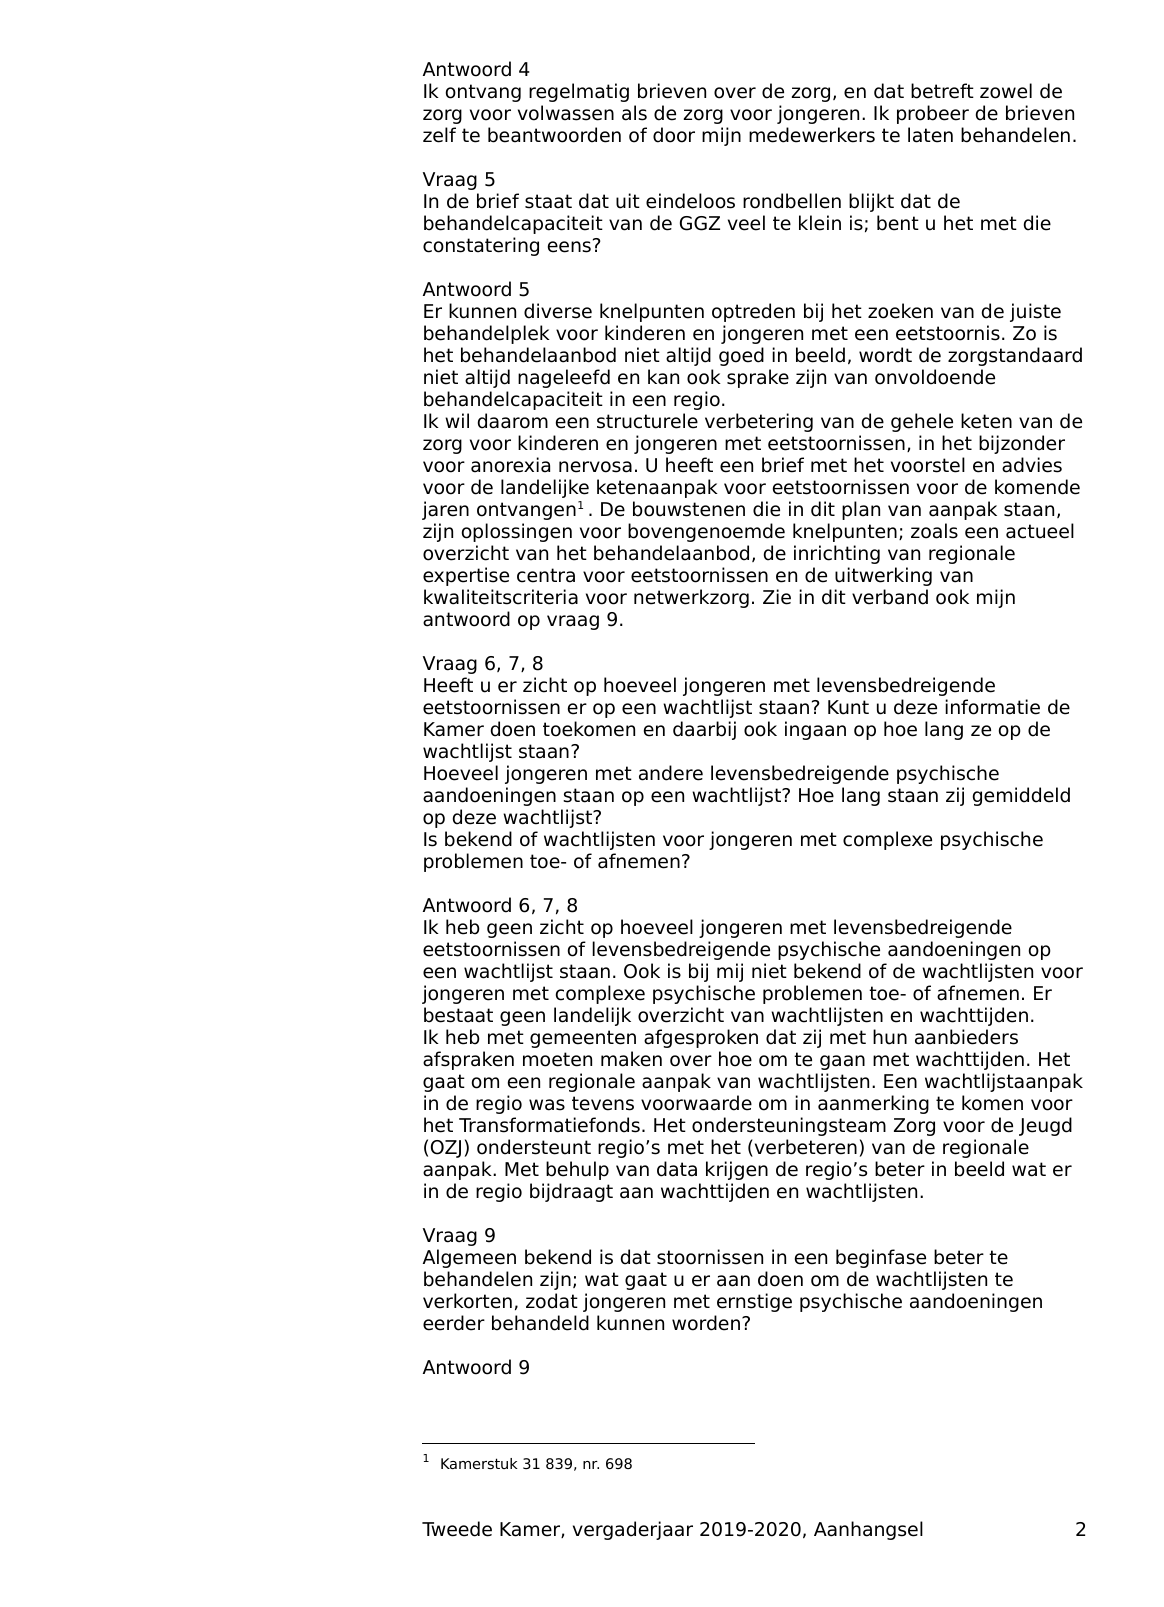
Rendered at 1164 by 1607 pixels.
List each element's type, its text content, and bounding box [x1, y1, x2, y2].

text Ik ontvang regelmatig brieven over de zorg, en dat betreft zowel de zorg voor volwassen als de zorg voor jongeren. Ik probeer de brieven zelf te beantwoorden of door mijn medewerkers te laten behandelen. [422, 81, 1087, 147]
text In de brief staat dat uit eindeloos rondbellen blijkt dat de behandelcapaciteit van de GGZ veel te klein is; bent u het met die constatering eens? [422, 191, 1087, 257]
text Vraag 9 [422, 1225, 1087, 1247]
text Antwoord 4 [422, 59, 1087, 81]
text Antwoord 6, 7, 8 [422, 895, 1087, 917]
text Ik heb geen zicht op hoeveel jongeren met levensbedreigende eetstoornissen of levensbedreigende psychische aandoeningen op een wachtlijst staan. Ook is bij mij niet bekend of de wachtlijsten voor jongeren met complexe psychische problemen toe- of afnemen. Er bestaat geen landelijk overzicht van wachtlijsten en wachttijden. [422, 917, 1087, 1027]
text Algemeen bekend is dat stoornissen in een beginfase beter te behandelen zijn; wat gaat u er aan doen om de wachtlijsten te verkorten, zodat jongeren met ernstige psychische aandoeningen eerder behandeld kunnen worden? [422, 1247, 1087, 1335]
text Antwoord 5 [422, 279, 1087, 301]
text Is bekend of wachtlijsten voor jongeren met complexe psychische problemen toe- of afnemen? [422, 829, 1087, 873]
text Ik heb met gemeenten afgesproken dat zij met hun aanbieders afspraken moeten maken over hoe om te gaan met wachttijden. Het gaat om een regionale aanpak van wachtlijsten. Een wachtlijstaanpak in de regio was tevens voorwaarde om in aanmerking te komen voor het Transformatiefonds. Het ondersteuningsteam Zorg voor de Jeugd (OZJ) ondersteunt regio’s met het (verbeteren) van de regionale aanpak. Met behulp van data krijgen de regio’s beter in beeld wat er in de regio bijdraagt aan wachttijden en wachtlijsten. [422, 1027, 1087, 1203]
text Vraag 5 [422, 169, 1087, 191]
text Kamerstuk 31 839, nr. 698 [422, 1452, 1087, 1474]
text Ik wil daarom een structurele verbetering van de gehele keten van de zorg voor kinderen en jongeren met eetstoornissen, in het bijzonder voor anorexia nervosa. U heeft een brief met het voorstel en advies voor de landelijke ketenaanpak voor eetstoornissen voor de komende jaren ontvangen. De bouwstenen die in dit plan van aanpak staan, zijn oplossingen voor bovengenoemde knelpunten; zoals een actueel overzicht van het behandelaanbod, de inrichting van regionale expertise centra voor eetstoornissen en de uitwerking van kwaliteitscriteria voor netwerkzorg. Zie in dit verband ook mijn antwoord op vraag 9. [422, 411, 1087, 631]
text Antwoord 9 [422, 1357, 1087, 1379]
text Er kunnen diverse knelpunten optreden bij het zoeken van de juiste behandelplek voor kinderen en jongeren met een eetstoornis. Zo is het behandelaanbod niet altijd goed in beeld, wordt de zorgstandaard niet altijd nageleefd en kan ook sprake zijn van onvoldoende behandelcapaciteit in een regio. [422, 301, 1087, 411]
text Vraag 6, 7, 8 [422, 653, 1087, 675]
text Hoeveel jongeren met andere levensbedreigende psychische aandoeningen staan op een wachtlijst? Hoe lang staan zij gemiddeld op deze wachtlijst? [422, 763, 1087, 829]
text Heeft u er zicht op hoeveel jongeren met levensbedreigende eetstoornissen er op een wachtlijst staan? Kunt u deze informatie de Kamer doen toekomen en daarbij ook ingaan op hoe lang ze op de wachtlijst staan? [422, 675, 1087, 763]
